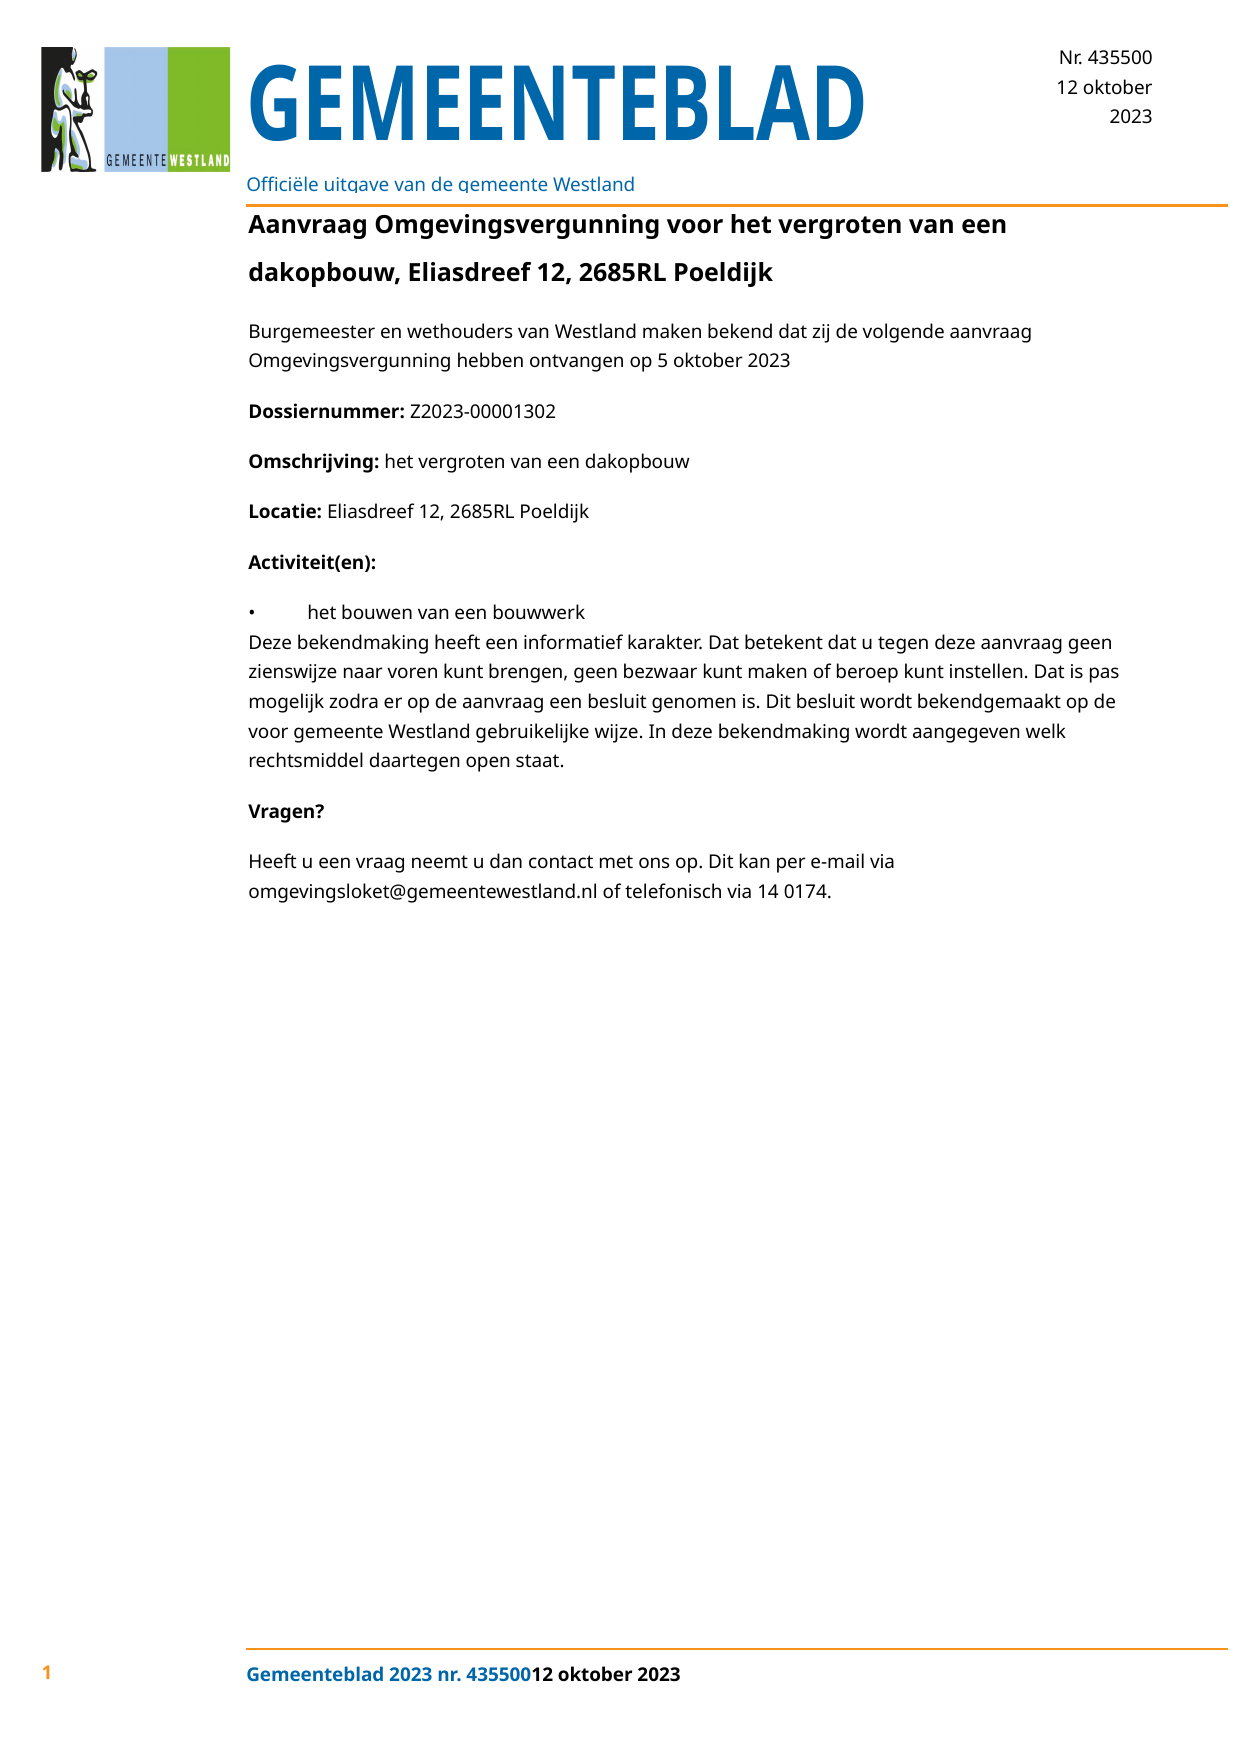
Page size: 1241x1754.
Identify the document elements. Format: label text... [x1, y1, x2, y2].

list het bouwen van een bouwwerk [248, 599, 1152, 625]
text Activiteit(en): [248, 549, 1152, 575]
text Locatie: Eliasdreef 12, 2685RL Poeldijk [248, 499, 1152, 524]
text Omschrijving: het vergroten van een dakopbouw [248, 448, 1152, 474]
picture [41, 47, 231, 172]
text Burgemeester en wethouders van Westland maken bekend dat zij de volgende aanvraag Omgevingsvergunning hebben ontvangen op 5 oktober 2023 [248, 318, 1152, 373]
text Deze bekendmaking heeft een informatief karakter. Dat betekent dat u tegen deze aanvraag geen zienswijze naar voren kunt brengen, geen bezwaar kunt maken of beroep kunt instellen. Dat is pas mogelijk zodra er op de aanvraag een besluit genomen is. Dit besluit wordt bekendgemaakt op de voor gemeente Westland gebruikelijke wijze. In deze bekendmaking wordt aangegeven welk rechtsmiddel daartegen open staat. [248, 629, 1152, 773]
text Dossiernummer: Z2023-00001302 [248, 398, 1152, 424]
text Heeft u een vraag neemt u dan contact met ons op. Dit kan per e-mail via omgevingsloket@gemeentewestland.nl of telefonisch via 14 0174. [248, 848, 1152, 904]
text Vragen? [248, 798, 1152, 824]
text Aanvraag Omgevingsvergunning voor het vergroten van een dakopbouw, Eliasdreef 12, 2685RL Poeldijk [248, 207, 1152, 288]
